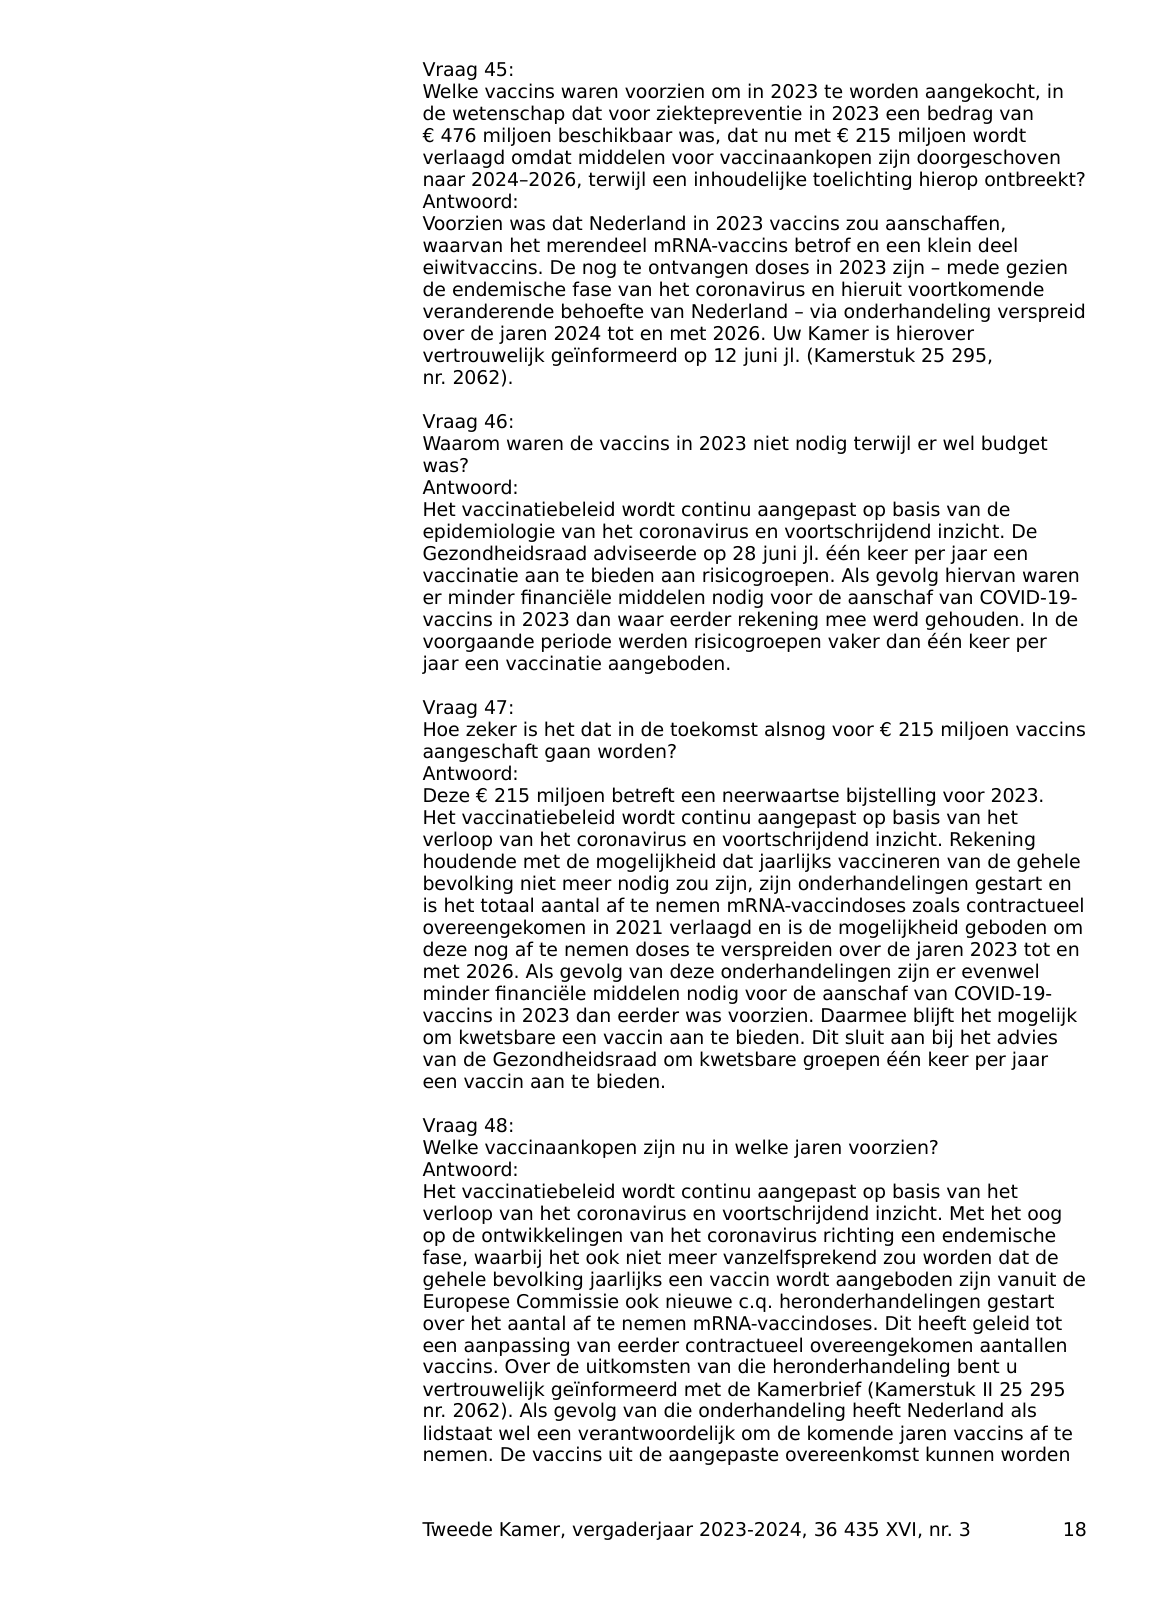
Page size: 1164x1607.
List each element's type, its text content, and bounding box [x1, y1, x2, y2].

text Antwoord: [422, 1159, 1087, 1181]
text Hoe zeker is het dat in de toekomst alsnog voor € 215 miljoen vaccins aangeschaft gaan worden? [422, 719, 1087, 763]
text Vraag 47: [422, 697, 1087, 719]
text Voorzien was dat Nederland in 2023 vaccins zou aanschaffen, waarvan het merendeel mRNA-vaccins betrof en een klein deel eiwitvaccins. De nog te ontvangen doses in 2023 zijn – mede gezien de endemische fase van het coronavirus en hieruit voortkomende veranderende behoefte van Nederland – via onderhandeling verspreid over de jaren 2024 tot en met 2026. Uw Kamer is hierover vertrouwelijk geïnformeerd op 12 juni jl. (Kamerstuk 25 295, nr. 2062). [422, 213, 1087, 389]
text Het vaccinatiebeleid wordt continu aangepast op basis van de epidemiologie van het coronavirus en voortschrijdend inzicht. De Gezondheidsraad adviseerde op 28 juni jl. één keer per jaar een vaccinatie aan te bieden aan risicogroepen. Als gevolg hiervan waren er minder financiële middelen nodig voor de aanschaf van COVID-19-vaccins in 2023 dan waar eerder rekening mee werd gehouden. In de voorgaande periode werden risicogroepen vaker dan één keer per jaar een vaccinatie aangeboden. [422, 499, 1087, 675]
text Welke vaccins waren voorzien om in 2023 te worden aangekocht, in de wetenschap dat voor ziektepreventie in 2023 een bedrag van € 476 miljoen beschikbaar was, dat nu met € 215 miljoen wordt verlaagd omdat middelen voor vaccinaankopen zijn doorgeschoven naar 2024–2026, terwijl een inhoudelijke toelichting hierop ontbreekt? [422, 81, 1087, 191]
text Vraag 45: [422, 59, 1087, 81]
text Antwoord: [422, 191, 1087, 213]
text Antwoord: [422, 477, 1087, 499]
text Waarom waren de vaccins in 2023 niet nodig terwijl er wel budget was? [422, 433, 1087, 477]
text Vraag 46: [422, 411, 1087, 433]
text Vraag 48: [422, 1115, 1087, 1137]
text Het vaccinatiebeleid wordt continu aangepast op basis van het verloop van het coronavirus en voortschrijdend inzicht. Rekening houdende met de mogelijkheid dat jaarlijks vaccineren van de gehele bevolking niet meer nodig zou zijn, zijn onderhandelingen gestart en is het totaal aantal af te nemen mRNA-vaccindoses zoals contractueel overeengekomen in 2021 verlaagd en is de mogelijkheid geboden om deze nog af te nemen doses te verspreiden over de jaren 2023 tot en met 2026. Als gevolg van deze onderhandelingen zijn er evenwel minder financiële middelen nodig voor de aanschaf van COVID-19-vaccins in 2023 dan eerder was voorzien. Daarmee blijft het mogelijk om kwetsbare een vaccin aan te bieden. Dit sluit aan bij het advies van de Gezondheidsraad om kwetsbare groepen één keer per jaar een vaccin aan te bieden. [422, 807, 1087, 1092]
text Welke vaccinaankopen zijn nu in welke jaren voorzien? [422, 1137, 1087, 1159]
text Antwoord: [422, 763, 1087, 785]
text Deze € 215 miljoen betreft een neerwaartse bijstelling voor 2023. [422, 785, 1087, 807]
text Het vaccinatiebeleid wordt continu aangepast op basis van het verloop van het coronavirus en voortschrijdend inzicht. Met het oog op de ontwikkelingen van het coronavirus richting een endemische fase, waarbij het ook niet meer vanzelfsprekend zou worden dat de gehele bevolking jaarlijks een vaccin wordt aangeboden zijn vanuit de Europese Commissie ook nieuwe c.q. heronderhandelingen gestart over het aantal af te nemen mRNA-vaccindoses. Dit heeft geleid tot een aanpassing van eerder contractueel overeengekomen aantallen vaccins. Over de uitkomsten van die heronderhandeling bent u vertrouwelijk geïnformeerd met de Kamerbrief (Kamerstuk II 25 295 nr. 2062). Als gevolg van die onderhandeling heeft Nederland als lidstaat wel een verantwoordelijk om de komende jaren vaccins af te nemen. De vaccins uit de aangepaste overeenkomst kunnen worden [422, 1181, 1087, 1466]
